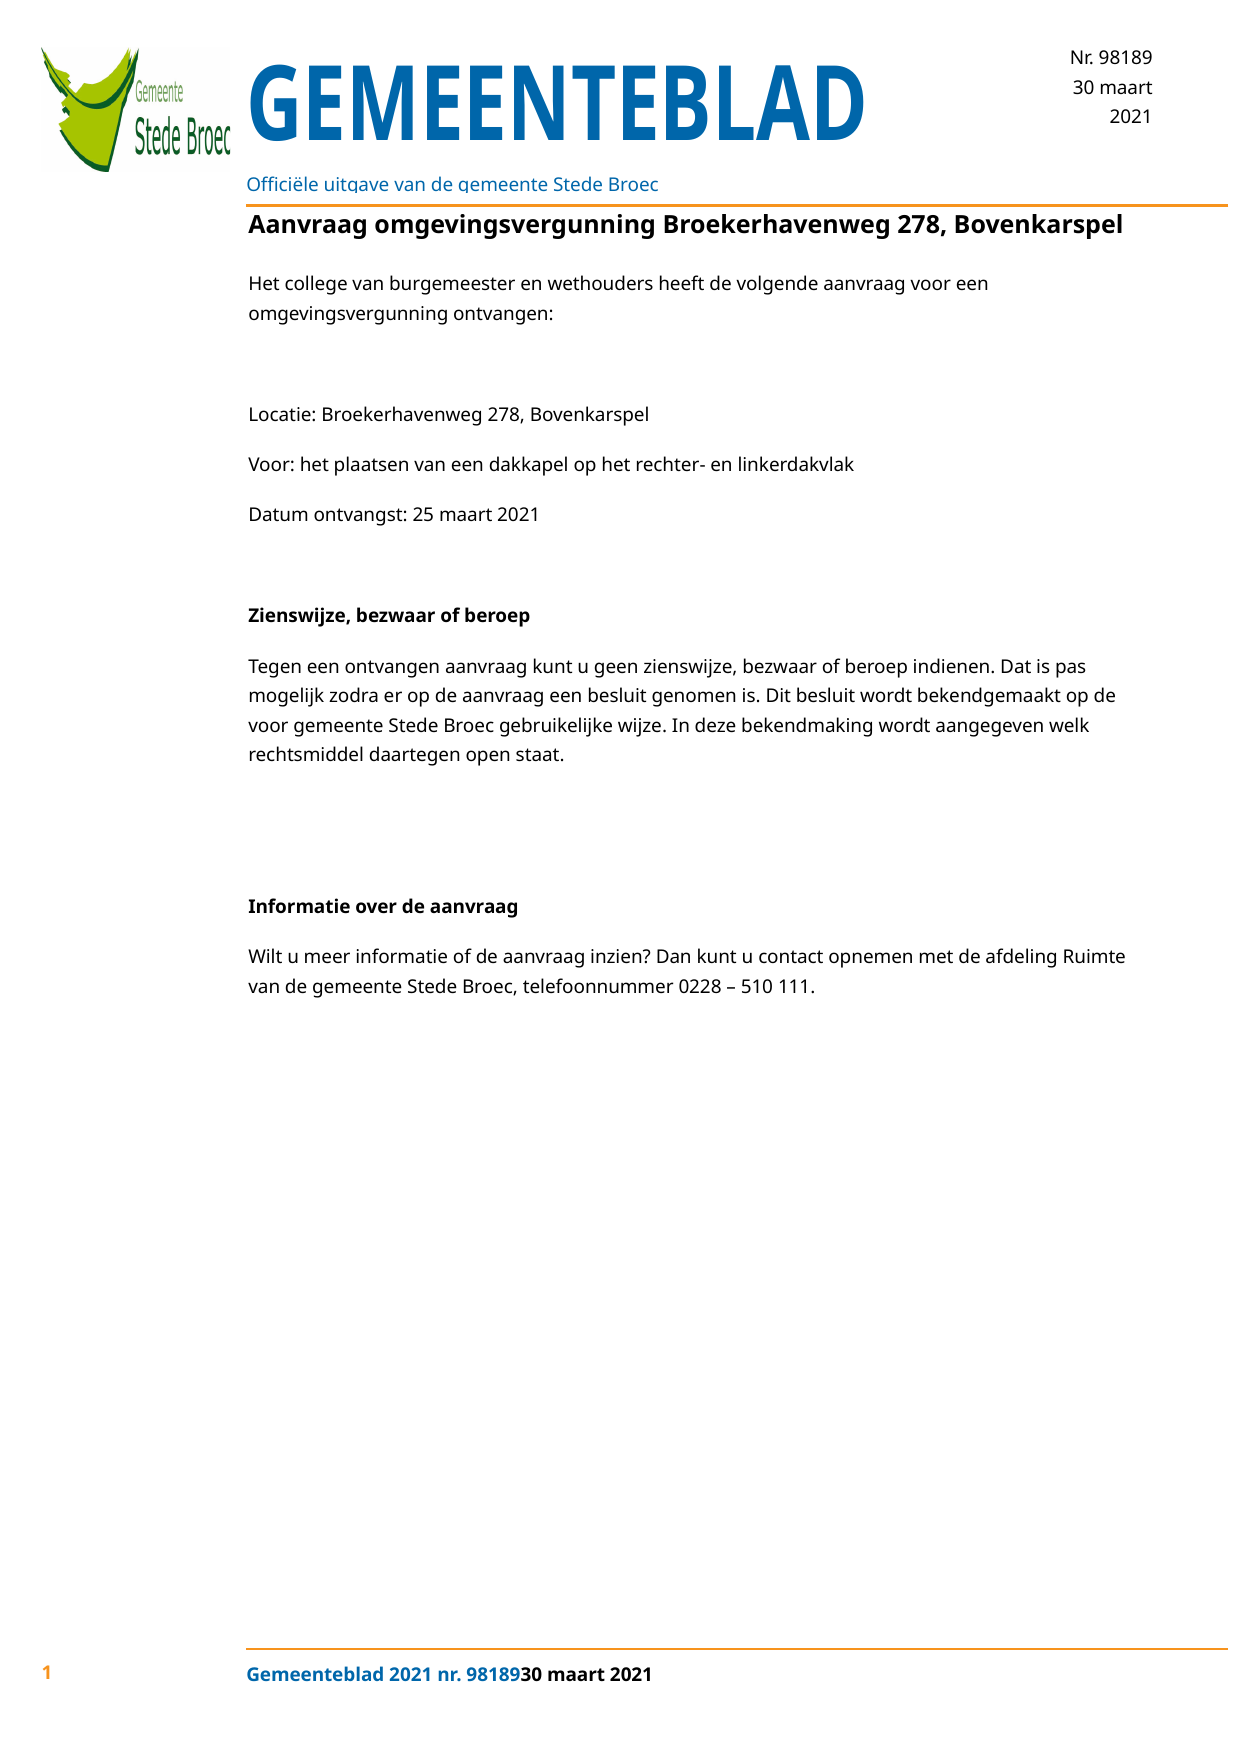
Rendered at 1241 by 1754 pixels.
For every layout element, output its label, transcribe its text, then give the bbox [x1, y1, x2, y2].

picture [41, 47, 231, 172]
text Datum ontvangst: 25 maart 2021 [248, 502, 1152, 527]
text Zienswijze, bezwaar of beroep [248, 602, 1152, 628]
text Voor: het plaatsen van een dakkapel op het rechter- en linkerdakvlak [248, 451, 1152, 477]
text Aanvraag omgevingsvergunning Broekerhavenweg 278, Bovenkarspel [248, 207, 1152, 241]
text Informatie over de aanvraag [248, 893, 1152, 918]
text Locatie: Broekerhavenweg 278, Bovenkarspel [248, 401, 1152, 426]
text Tegen een ontvangen aanvraag kunt u geen zienswijze, bezwaar of beroep indienen. Dat is pas mogelijk zodra er op de aanvraag een besluit genomen is. Dit besluit wordt bekendgemaakt op de voor gemeente Stede Broec gebruikelijke wijze. In deze bekendmaking wordt aangegeven welk rechtsmiddel daartegen open staat. [248, 653, 1152, 767]
text Het college van burgemeester en wethouders heeft de volgende aanvraag voor een omgevingsvergunning ontvangen: [248, 270, 1152, 326]
text Wilt u meer informatie of de aanvraag inzien? Dan kunt u contact opnemen met de afdeling Ruimte van de gemeente Stede Broec, telefoonnummer 0228 – 510 111. [248, 943, 1152, 998]
